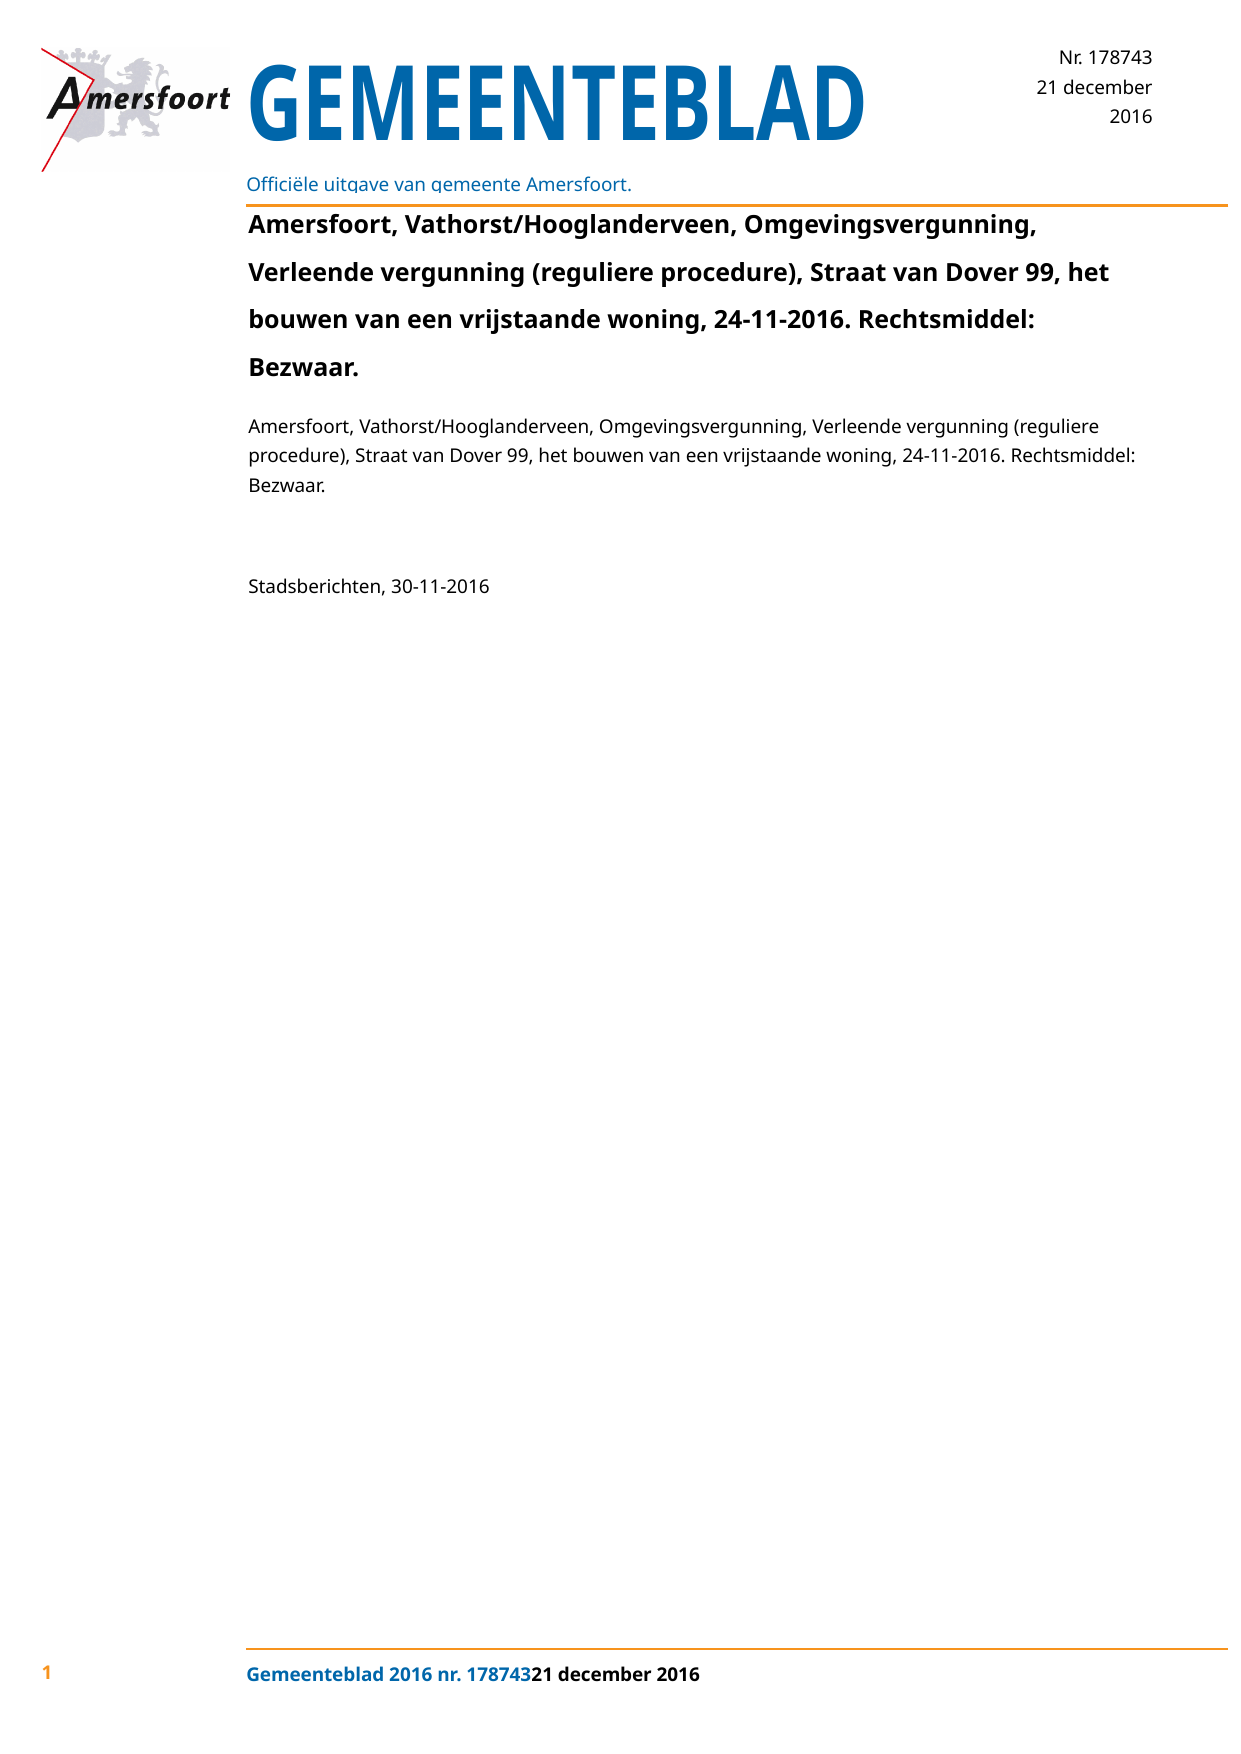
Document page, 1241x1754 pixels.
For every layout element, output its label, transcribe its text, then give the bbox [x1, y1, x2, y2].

text Amersfoort, Vathorst/Hooglanderveen, Omgevingsvergunning, Verleende vergunning (reguliere procedure), Straat van Dover 99, het bouwen van een vrijstaande woning, 24-11-2016. Rechtsmiddel: Bezwaar. [248, 413, 1152, 498]
text Stadsberichten, 30-11-2016 [248, 573, 1152, 599]
picture [41, 47, 231, 172]
text Amersfoort, Vathorst/Hooglanderveen, Omgevingsvergunning, Verleende vergunning (reguliere procedure), Straat van Dover 99, het bouwen van een vrijstaande woning, 24-11-2016. Rechtsmiddel: Bezwaar. [248, 207, 1152, 384]
